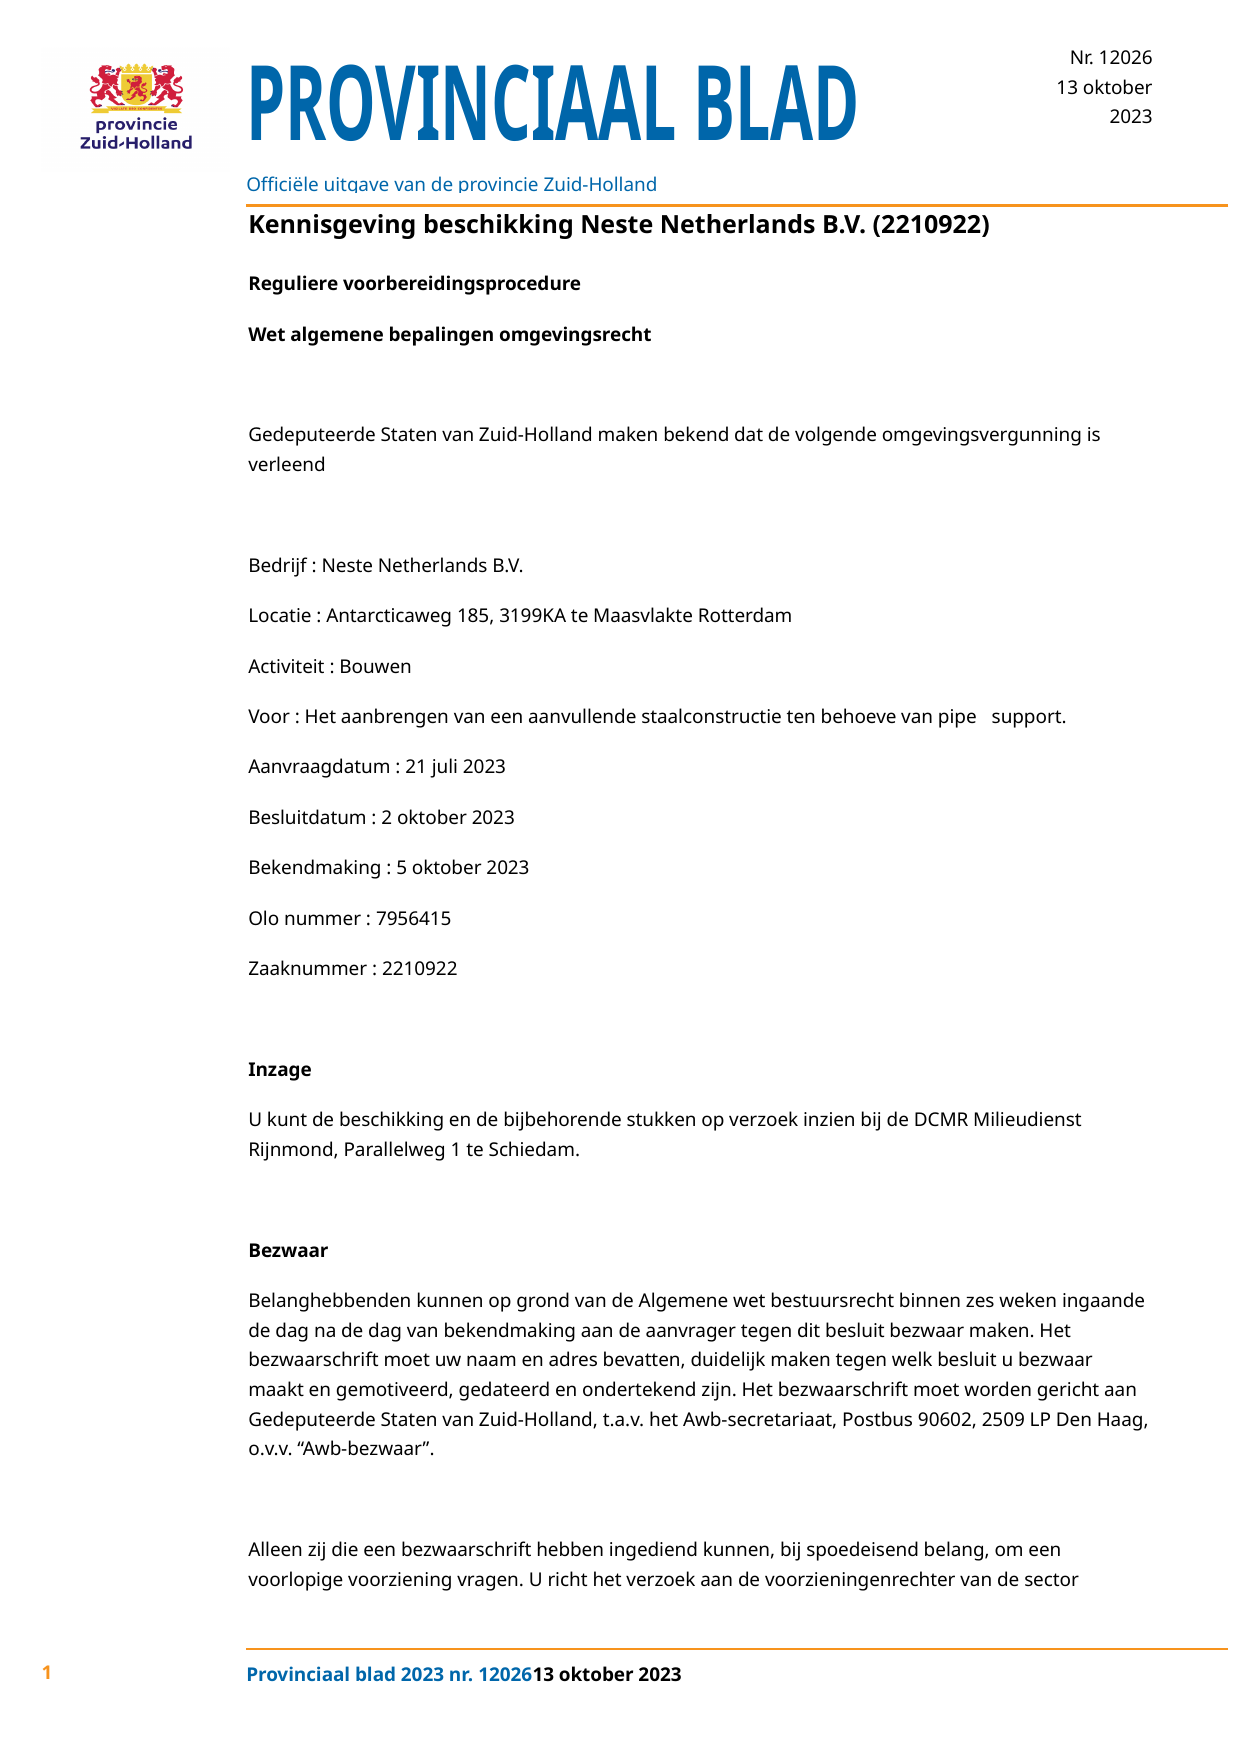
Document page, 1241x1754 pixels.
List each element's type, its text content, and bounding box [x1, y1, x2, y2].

text Belanghebbenden kunnen op grond van de Algemene wet bestuursrecht binnen zes weken ingaande de dag na de dag van bekendmaking aan de aanvrager tegen dit besluit bezwaar maken. Het bezwaarschrift moet uw naam en adres bevatten, duidelijk maken tegen welk besluit u bezwaar maakt en gemotiveerd, gedateerd en ondertekend zijn. Het bezwaarschrift moet worden gericht aan Gedeputeerde Staten van Zuid-Holland, t.a.v. het Awb-secretariaat, Postbus 90602, 2509 LP Den Haag, o.v.v. “Awb-bezwaar”. [248, 1287, 1152, 1461]
text Zaaknummer : 2210922 [248, 955, 1152, 981]
text Bekendmaking : 5 oktober 2023 [248, 854, 1152, 880]
text Aanvraagdatum : 21 juli 2023 [248, 754, 1152, 779]
text U kunt de beschikking en de bijbehorende stukken op verzoek inzien bij de DCMR Milieudienst Rijnmond, Parallelweg 1 te Schiedam. [248, 1107, 1152, 1162]
text Bedrijf : Neste Netherlands B.V. [248, 552, 1152, 578]
text Bezwaar [248, 1237, 1152, 1263]
text Gedeputeerde Staten van Zuid-Holland maken bekend dat de volgende omgevingsvergunning is verleend [248, 422, 1152, 477]
text Besluitdatum : 2 oktober 2023 [248, 804, 1152, 830]
text Locatie : Antarcticaweg 185, 3199KA te Maasvlakte Rotterdam [248, 602, 1152, 628]
picture [41, 47, 231, 172]
text Voor : Het aanbrengen van een aanvullende staalconstructie ten behoeve van pipe support. [248, 703, 1152, 729]
text Inzage [248, 1056, 1152, 1082]
text Activiteit : Bouwen [248, 653, 1152, 678]
text Wet algemene bepalingen omgevingsrecht [248, 321, 1152, 346]
text Alleen zij die een bezwaarschrift hebben ingediend kunnen, bij spoedeisend belang, om een voorlopige voorziening vragen. U richt het verzoek aan de voorzieningenrechter van de sector [248, 1536, 1152, 1591]
text Olo nummer : 7956415 [248, 905, 1152, 931]
text Reguliere voorbereidingsprocedure [248, 270, 1152, 296]
text Kennisgeving beschikking Neste Netherlands B.V. (2210922) [248, 207, 1152, 241]
